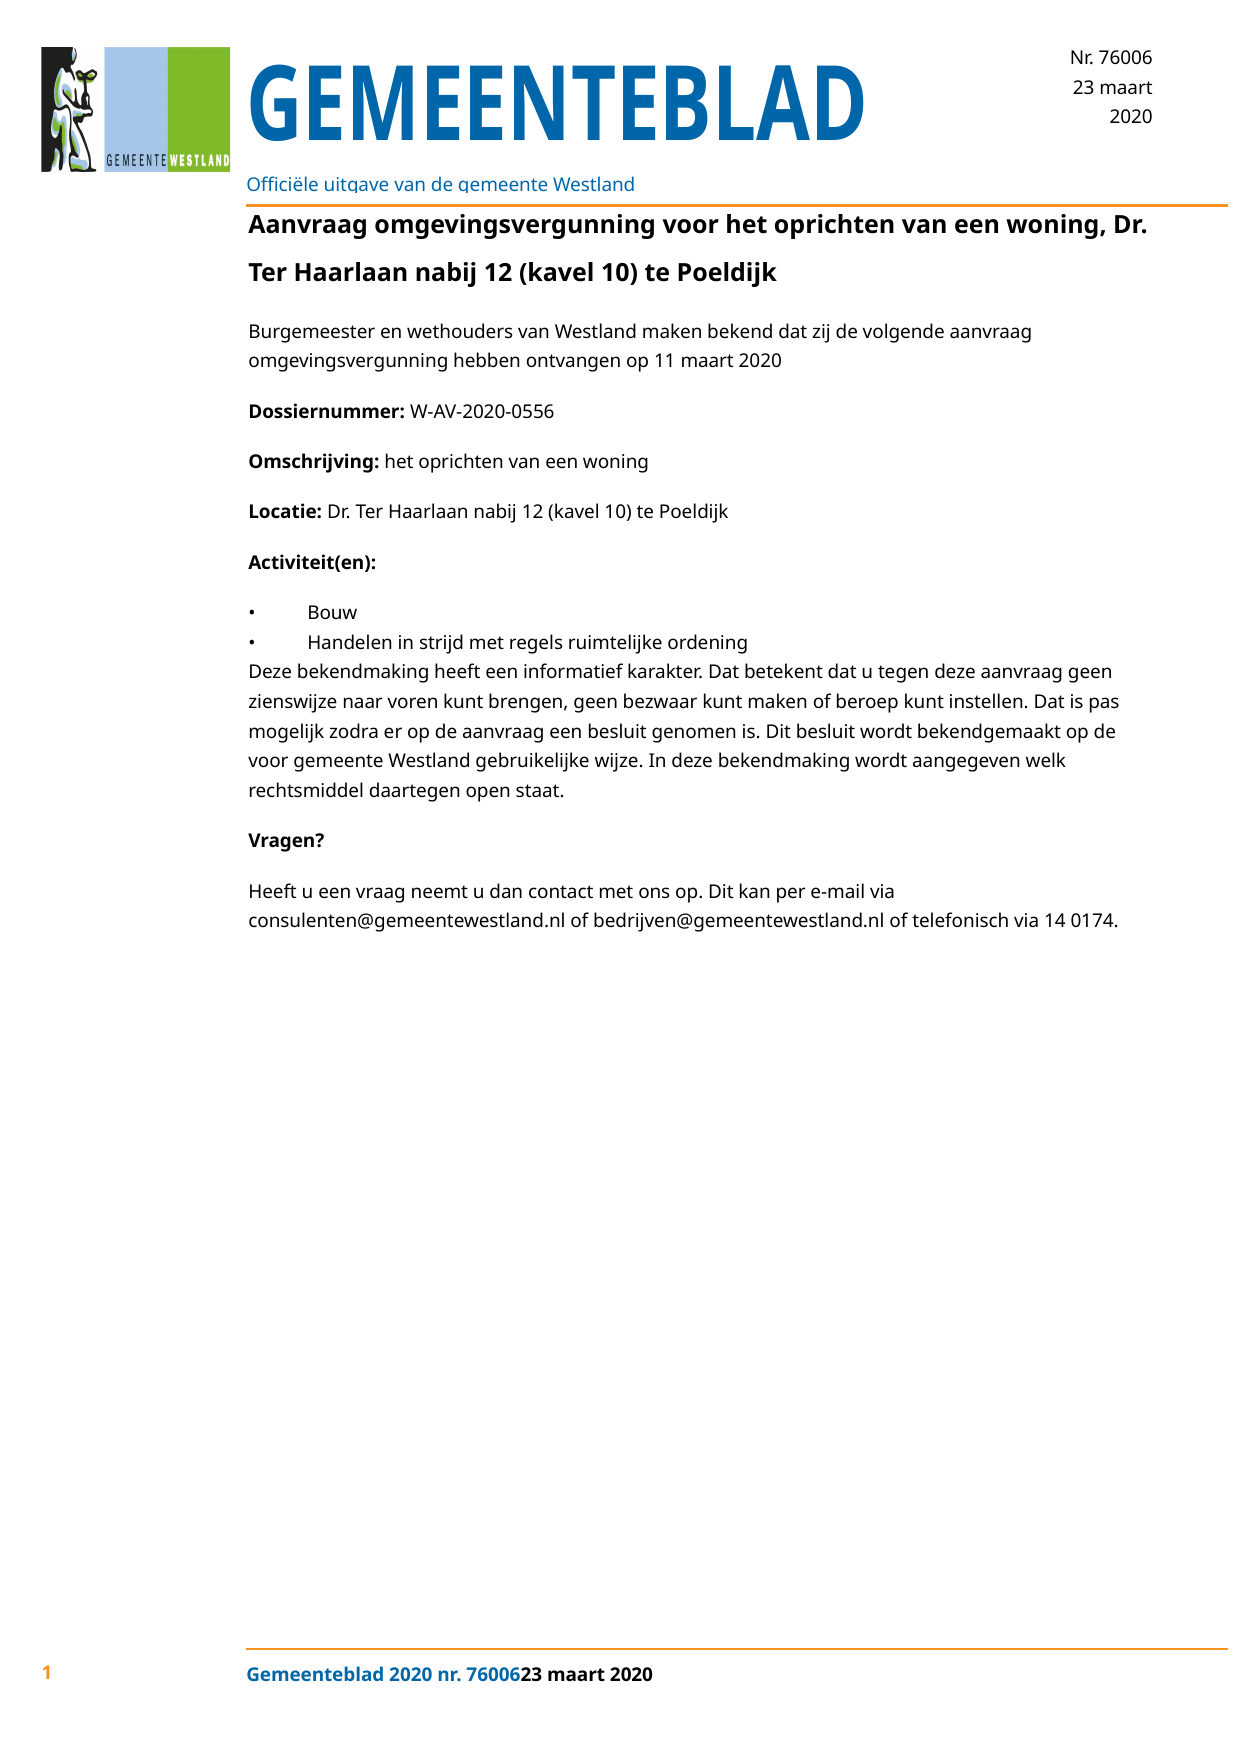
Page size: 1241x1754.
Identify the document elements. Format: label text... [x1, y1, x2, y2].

text Deze bekendmaking heeft een informatief karakter. Dat betekent dat u tegen deze aanvraag geen zienswijze naar voren kunt brengen, geen bezwaar kunt maken of beroep kunt instellen. Dat is pas mogelijk zodra er op de aanvraag een besluit genomen is. Dit besluit wordt bekendgemaakt op de voor gemeente Westland gebruikelijke wijze. In deze bekendmaking wordt aangegeven welk rechtsmiddel daartegen open staat. [248, 659, 1152, 803]
text Locatie: Dr. Ter Haarlaan nabij 12 (kavel 10) te Poeldijk [248, 499, 1152, 524]
text Activiteit(en): [248, 549, 1152, 575]
text Burgemeester en wethouders van Westland maken bekend dat zij de volgende aanvraag omgevingsvergunning hebben ontvangen op 11 maart 2020 [248, 318, 1152, 373]
text Heeft u een vraag neemt u dan contact met ons op. Dit kan per e-mail via consulenten@gemeentewestland.nl of bedrijven@gemeentewestland.nl of telefonisch via 14 0174. [248, 878, 1152, 933]
list Bouw [248, 599, 1152, 625]
text Dossiernummer: W-AV-2020-0556 [248, 398, 1152, 424]
text Omschrijving: het oprichten van een woning [248, 448, 1152, 474]
text Vragen? [248, 827, 1152, 853]
text Aanvraag omgevingsvergunning voor het oprichten van een woning, Dr. Ter Haarlaan nabij 12 (kavel 10) te Poeldijk [248, 207, 1152, 288]
picture [41, 47, 231, 172]
list Handelen in strijd met regels ruimtelijke ordening [248, 629, 1152, 655]
